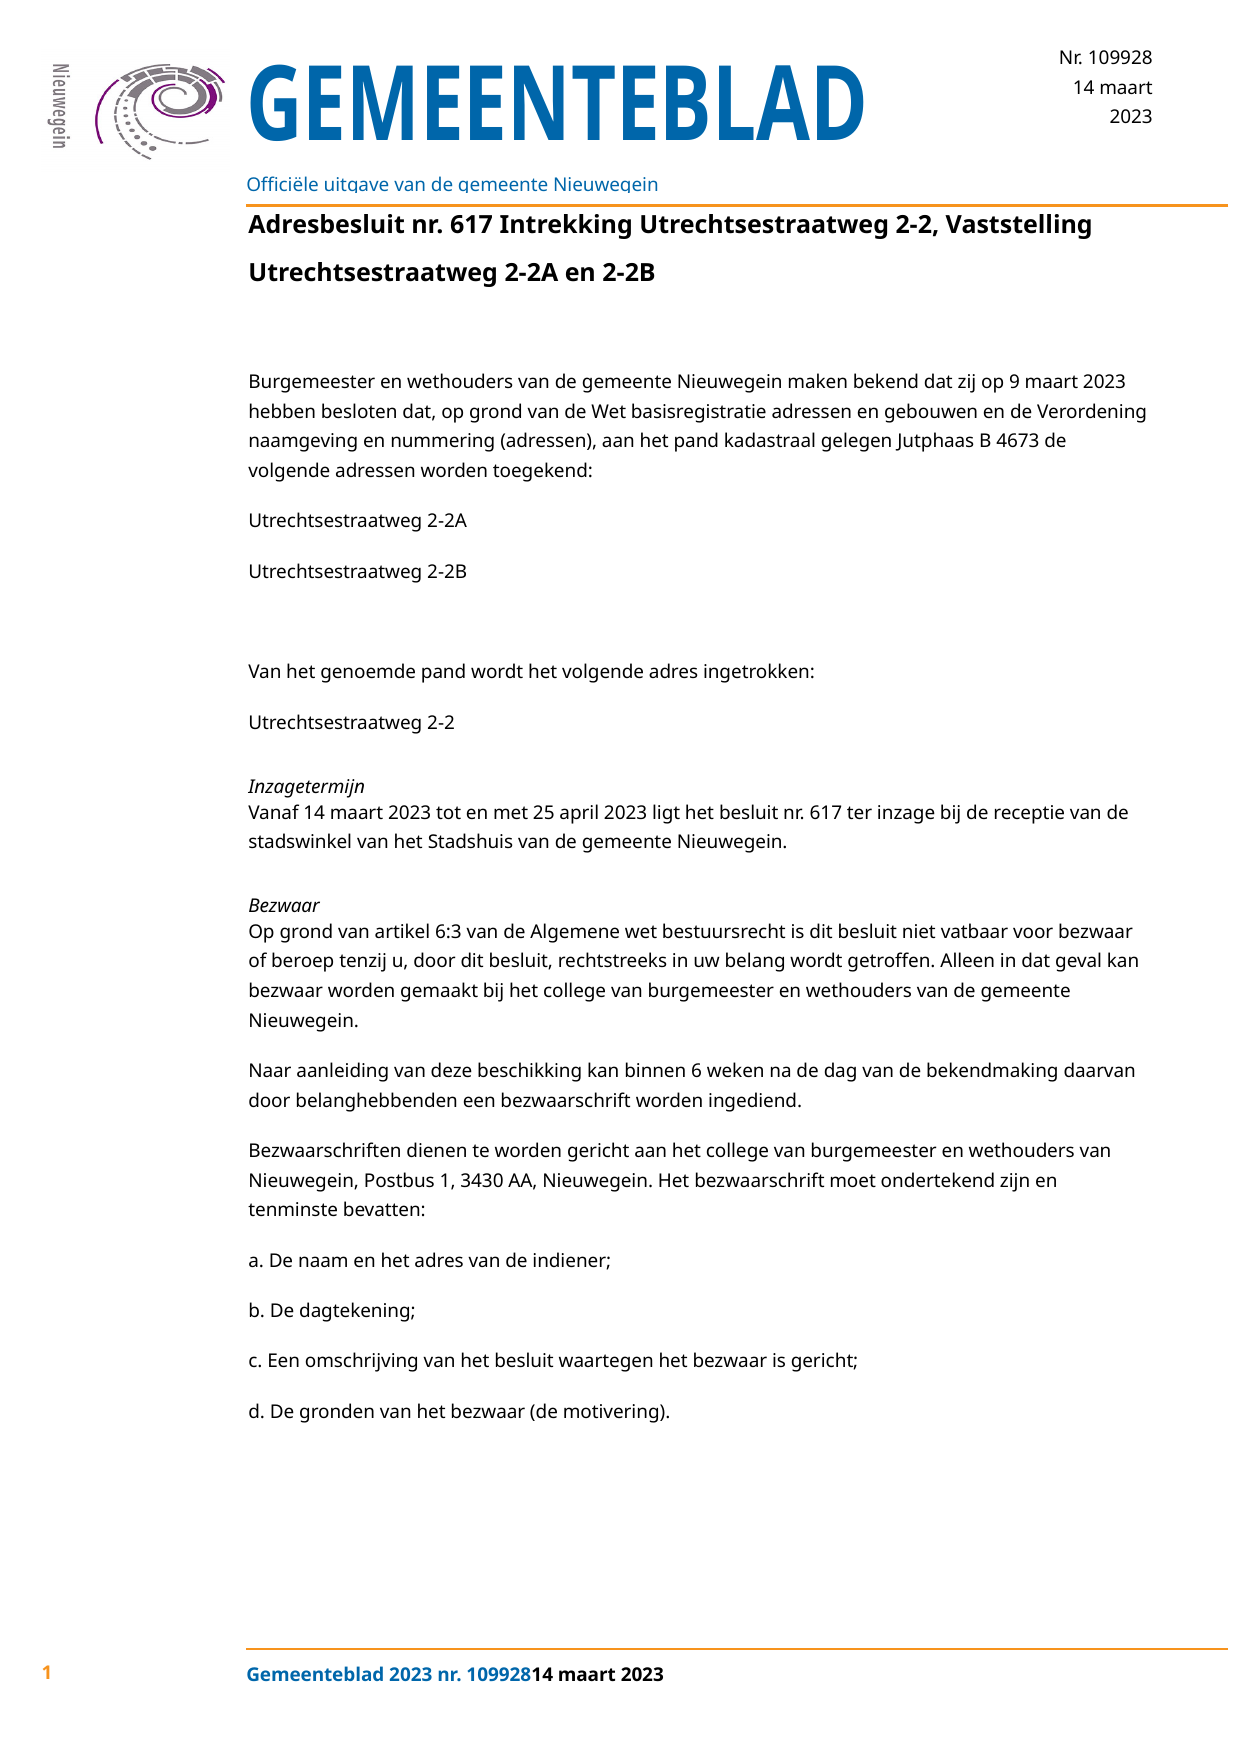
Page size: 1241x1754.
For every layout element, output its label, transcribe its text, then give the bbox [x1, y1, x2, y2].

text d. De gronden van het bezwaar (de motivering). [248, 1398, 1152, 1424]
text c. Een omschrijving van het besluit waartegen het bezwaar is gericht; [248, 1348, 1152, 1373]
text Utrechtsestraatweg 2-2A [248, 507, 1152, 533]
text Inzagetermijn [248, 773, 1152, 799]
picture [41, 47, 231, 172]
text Burgemeester en wethouders van de gemeente Nieuwegein maken bekend dat zij op 9 maart 2023 hebben besloten dat, op grond van de Wet basisregistratie adressen en gebouwen en de Verordening naamgeving en nummering (adressen), aan het pand kadastraal gelegen Jutphaas B 4673 de volgende adressen worden toegekend: [248, 368, 1152, 483]
text Naar aanleiding van deze beschikking kan binnen 6 weken na de dag van de bekendmaking daarvan door belanghebbenden een bezwaarschrift worden ingediend. [248, 1057, 1152, 1113]
text Bezwaarschriften dienen te worden gericht aan het college van burgemeester en wethouders van Nieuwegein, Postbus 1, 3430 AA, Nieuwegein. Het bezwaarschrift moet ondertekend zijn en tenminste bevatten: [248, 1137, 1152, 1222]
text Op grond van artikel 6:3 van de Algemene wet bestuursrecht is dit besluit niet vatbaar voor bezwaar of beroep tenzij u, door dit besluit, rechtstreeks in uw belang wordt getroffen. Alleen in dat geval kan bezwaar worden gemaakt bij het college van burgemeester en wethouders van de gemeente Nieuwegein. [248, 918, 1152, 1033]
text b. De dagtekening; [248, 1297, 1152, 1323]
text Van het genoemde pand wordt het volgende adres ingetrokken: [248, 659, 1152, 684]
text Adresbesluit nr. 617 Intrekking Utrechtsestraatweg 2-2, Vaststelling Utrechtsestraatweg 2-2A en 2-2B [248, 207, 1152, 288]
text Bezwaar [248, 892, 1152, 918]
text Utrechtsestraatweg 2-2 [248, 709, 1152, 735]
text a. De naam en het adres van de indiener; [248, 1247, 1152, 1273]
text Utrechtsestraatweg 2-2B [248, 558, 1152, 584]
text Vanaf 14 maart 2023 tot en met 25 april 2023 ligt het besluit nr. 617 ter inzage bij de receptie van de stadswinkel van het Stadshuis van de gemeente Nieuwegein. [248, 799, 1152, 854]
